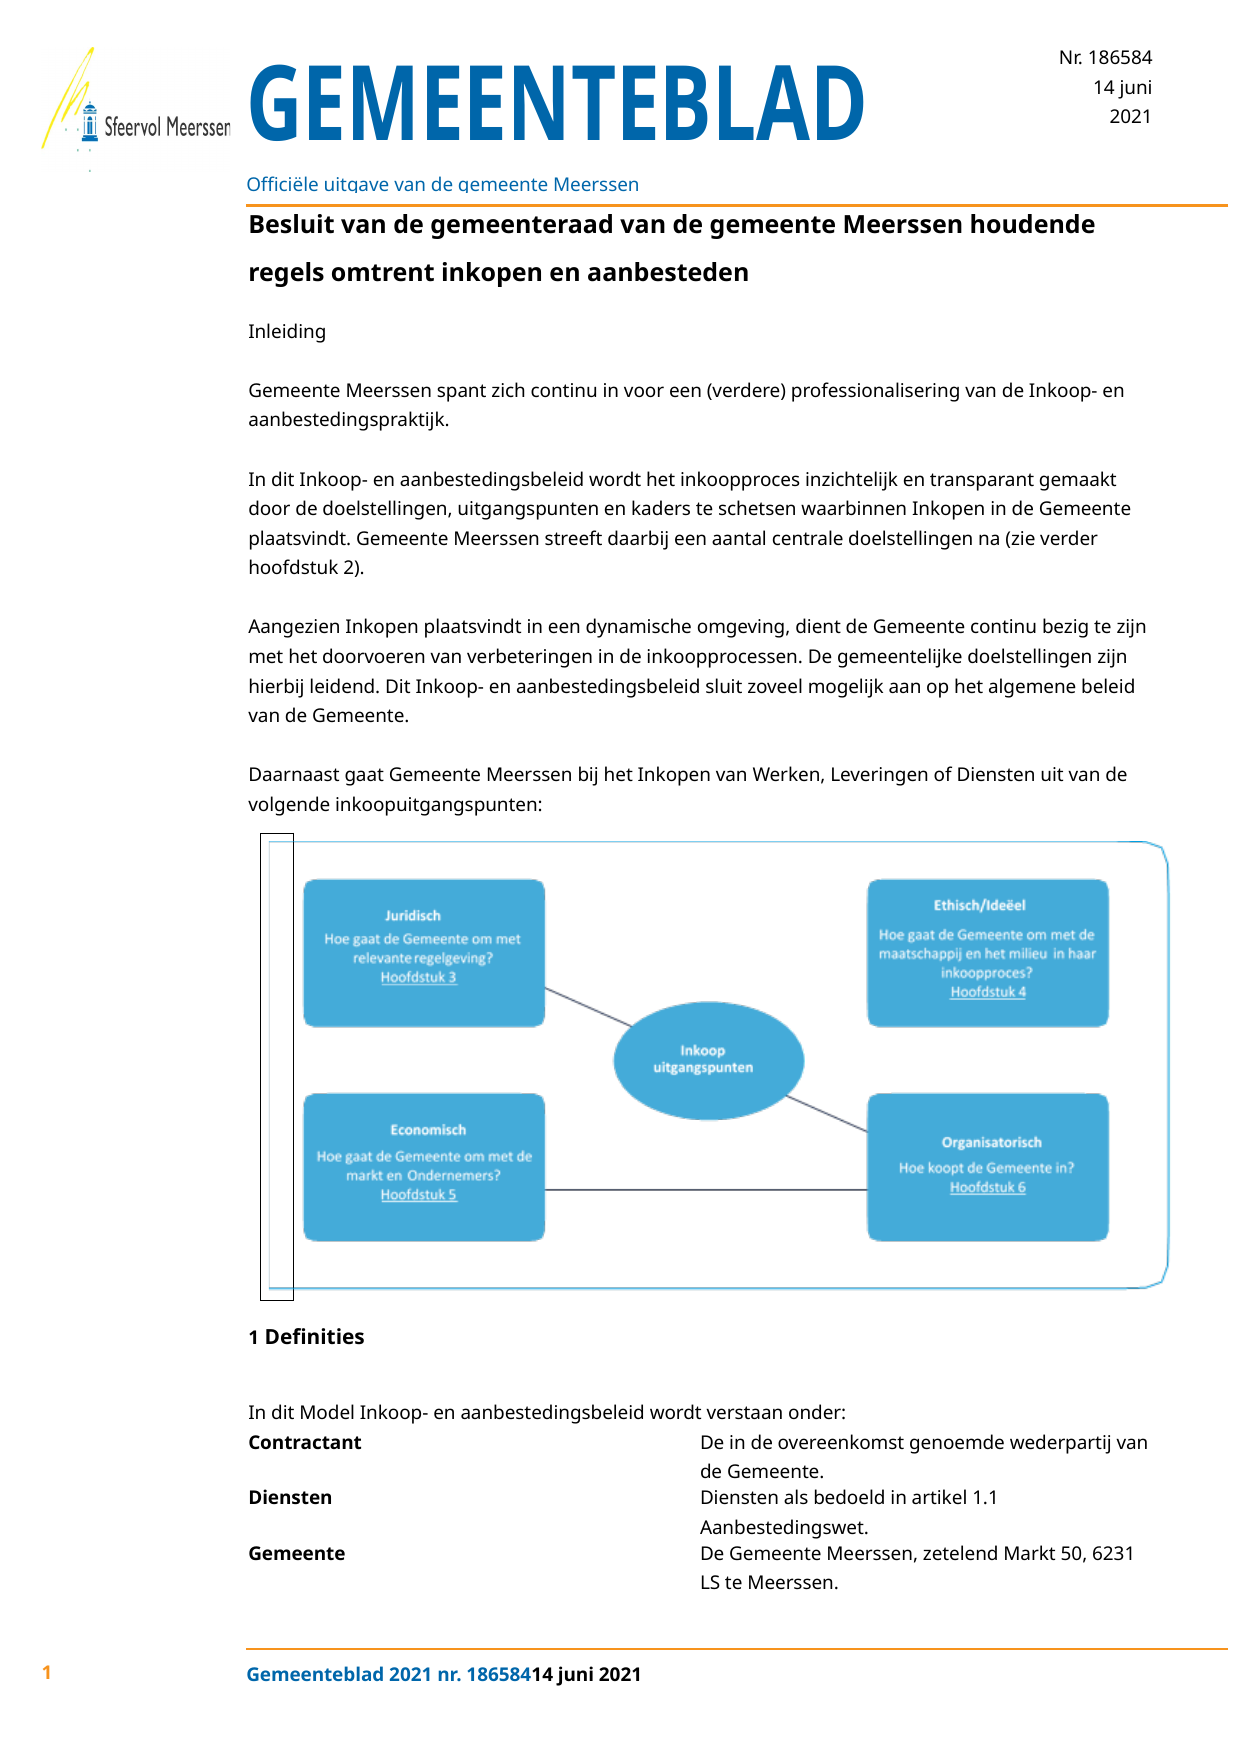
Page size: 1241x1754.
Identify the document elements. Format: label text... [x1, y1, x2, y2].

table_cell Diensten als bedoeld in artikel 1.1 Aanbestedingswet. [700, 1485, 1152, 1540]
text 1 Definities [248, 1322, 1152, 1350]
text Daarnaast gaat Gemeente Meerssen bij het Inkopen van Werken, Leveringen of Diensten uit van de volgende inkoopuitgangspunten: [248, 762, 1152, 817]
text Besluit van de gemeenteraad van de gemeente Meerssen houdende regels omtrent inkopen en aanbesteden [248, 207, 1152, 288]
picture [268, 841, 1173, 1292]
text In dit Model Inkoop- en aanbestedingsbeleid wordt verstaan onder: [248, 1399, 1152, 1425]
table_header Contractant [248, 1429, 700, 1484]
table_cell Gemeente [248, 1540, 700, 1595]
text Inleiding [248, 318, 1152, 344]
text Gemeente Meerssen spant zich continu in voor een (verdere) professionalisering van de Inkoop- en aanbestedingspraktijk. [248, 377, 1152, 432]
table_cell De Gemeente Meerssen, zetelend Markt 50, 6231 LS te Meerssen. [700, 1540, 1152, 1595]
table_header De in de overeenkomst genoemde wederpartij van de Gemeente. [700, 1429, 1152, 1484]
table_cell Diensten [248, 1485, 700, 1540]
text In dit Inkoop- en aanbestedingsbeleid wordt het inkoopproces inzichtelijk en transparant gemaakt door de doelstellingen, uitgangspunten en kaders te schetsen waarbinnen Inkopen in de Gemeente plaatsvindt. Gemeente Meerssen streeft daarbij een aantal centrale doelstellingen na (zie verder hoofdstuk 2). [248, 466, 1152, 580]
text Aangezien Inkopen plaatsvindt in een dynamische omgeving, dient de Gemeente continu bezig te zijn met het doorvoeren van verbeteringen in de inkoopprocessen. De gemeentelijke doelstellingen zijn hierbij leidend. Dit Inkoop- en aanbestedingsbeleid sluit zoveel mogelijk aan op het algemene beleid van de Gemeente. [248, 614, 1152, 728]
picture [41, 47, 231, 172]
